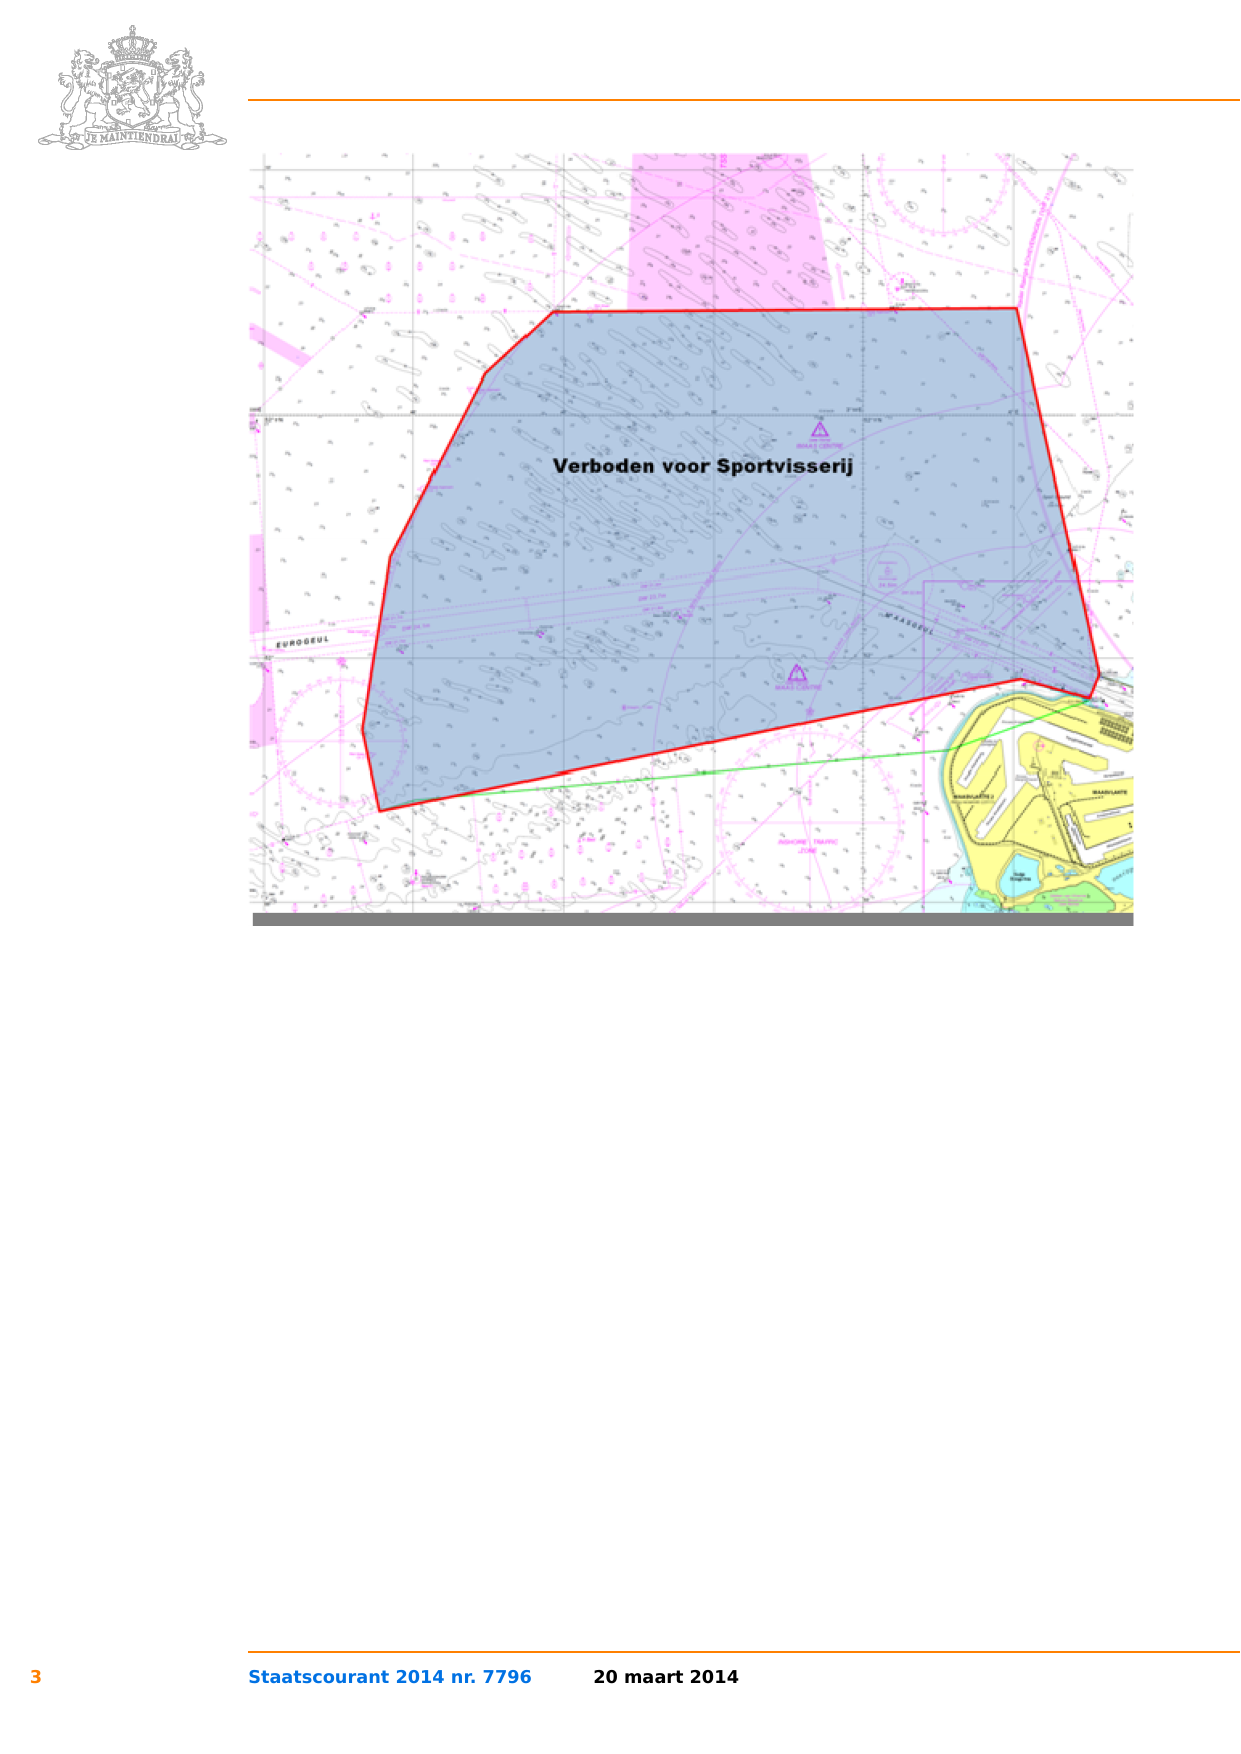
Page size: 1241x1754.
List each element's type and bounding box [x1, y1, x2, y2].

picture [248, 151, 1134, 926]
picture [38, 25, 227, 150]
